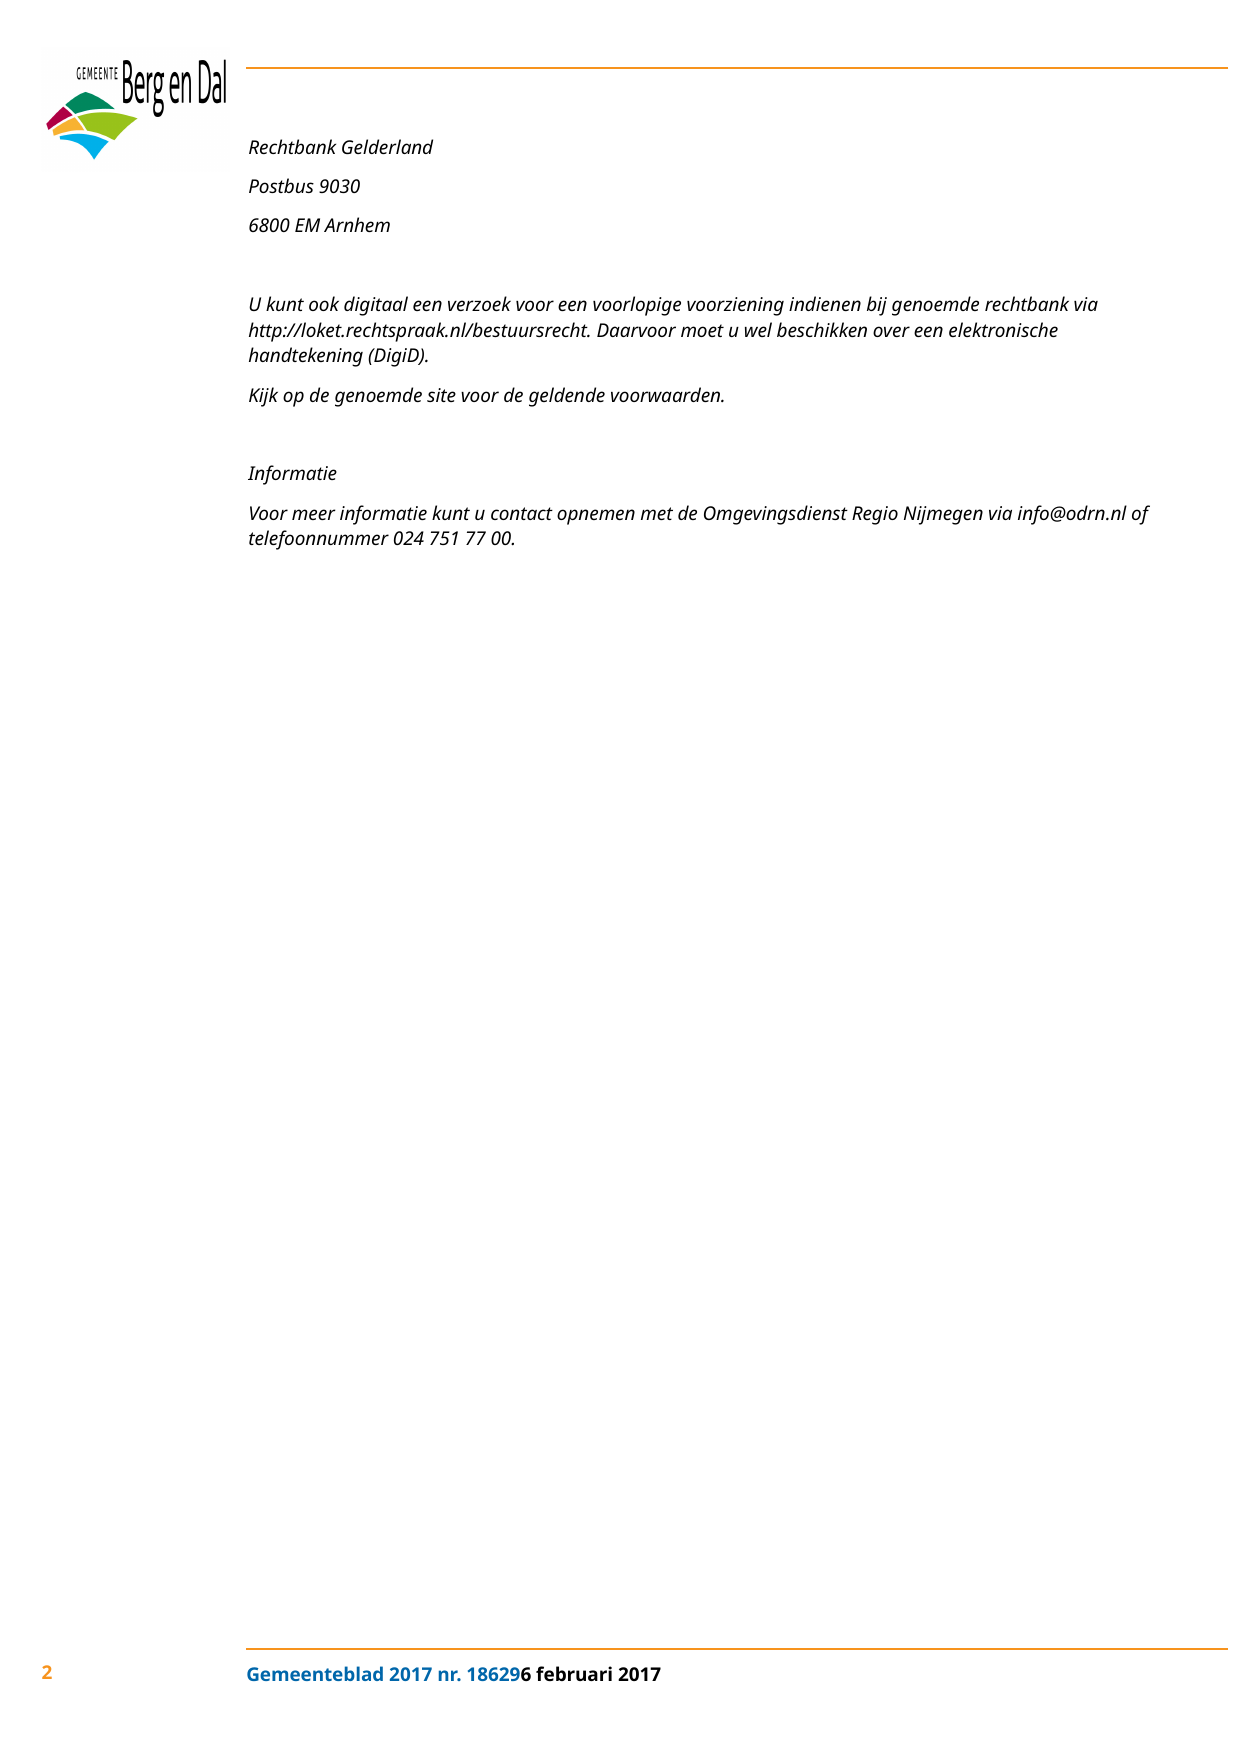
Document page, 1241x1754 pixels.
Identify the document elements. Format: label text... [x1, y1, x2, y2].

text 6800 EM Arnhem [248, 213, 1152, 238]
text U kunt ook digitaal een verzoek voor een voorlopige voorziening indienen bij genoemde rechtbank via http://loket.rechtspraak.nl/bestuursrecht. Daarvoor moet u wel beschikken over een elektronische handtekening (DigiD). [248, 291, 1152, 368]
text Voor meer informatie kunt u contact opnemen met de Omgevingsdienst Regio Nijmegen via info@odrn.nl of telefoonnummer 024 751 77 00. [248, 500, 1152, 551]
text Rechtbank Gelderland [248, 134, 1152, 160]
text Kijk op de genoemde site voor de geldende voorwaarden. [248, 382, 1152, 408]
text Informatie [248, 460, 1152, 486]
text Postbus 9030 [248, 173, 1152, 199]
picture [41, 47, 231, 172]
